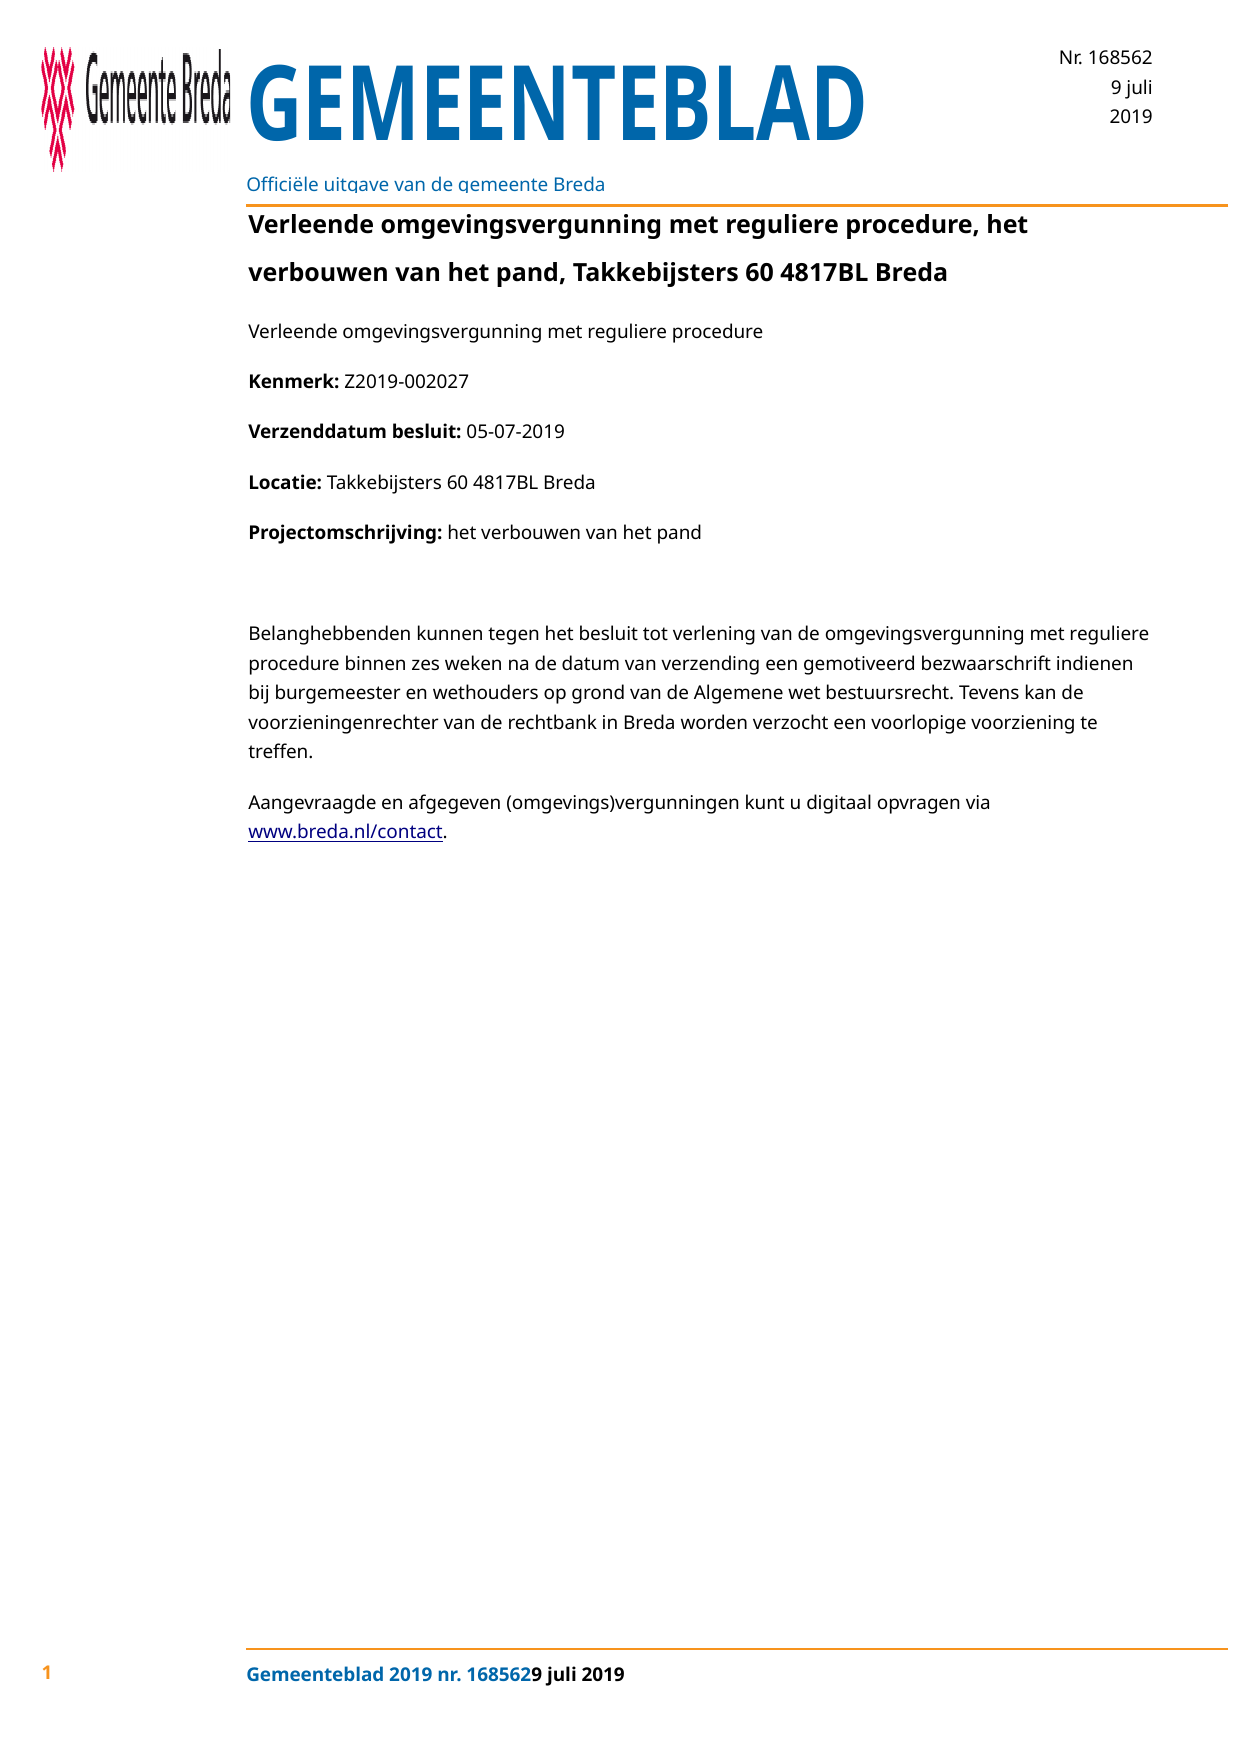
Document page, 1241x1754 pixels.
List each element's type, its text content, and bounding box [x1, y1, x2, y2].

text Verleende omgevingsvergunning met reguliere procedure [248, 318, 1152, 344]
text Verleende omgevingsvergunning met reguliere procedure, het verbouwen van het pand, Takkebijsters 60 4817BL Breda [248, 207, 1152, 288]
text Belanghebbenden kunnen tegen het besluit tot verlening van de omgevingsvergunning met reguliere procedure binnen zes weken na de datum van verzending een gemotiveerd bezwaarschrift indienen bij burgemeester en wethouders op grond van de Algemene wet bestuursrecht. Tevens kan de voorzieningenrechter van de rechtbank in Breda worden verzocht een voorlopige voorziening te treffen. [248, 620, 1152, 764]
text Kenmerk: Z2019-002027 [248, 368, 1152, 394]
picture [41, 47, 231, 172]
text Verzenddatum besluit: 05-07-2019 [248, 419, 1152, 444]
text Projectomschrijving: het verbouwen van het pand [248, 519, 1152, 545]
text Locatie: Takkebijsters 60 4817BL Breda [248, 469, 1152, 495]
text Aangevraagde en afgegeven (omgevings)vergunningen kunt u digitaal opvragen via www.breda.nl/contact. [248, 789, 1152, 844]
